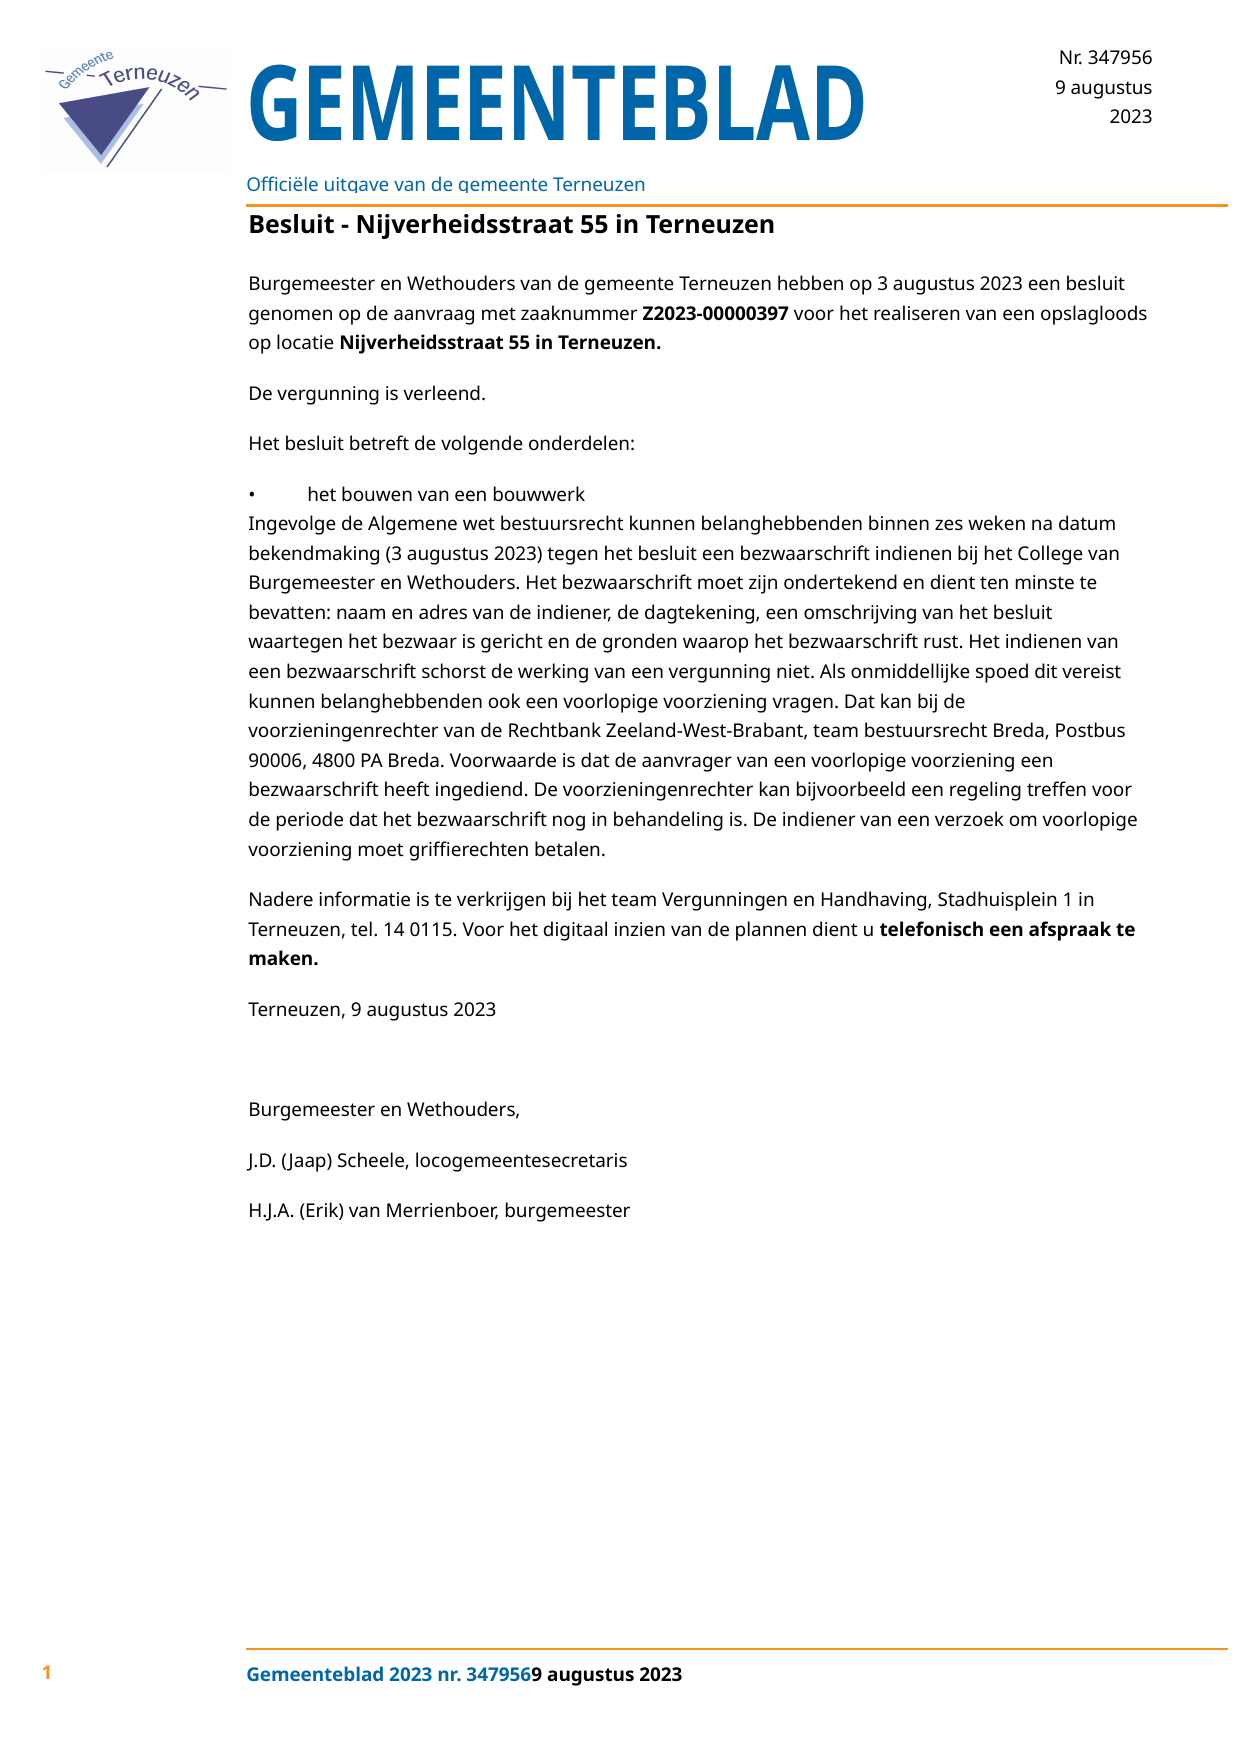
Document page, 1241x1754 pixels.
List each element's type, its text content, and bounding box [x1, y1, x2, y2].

text De vergunning is verleend. [248, 380, 1152, 406]
picture [41, 47, 231, 172]
text Terneuzen, 9 augustus 2023 [248, 996, 1152, 1021]
text Burgemeester en Wethouders, [248, 1097, 1152, 1122]
text Nadere informatie is te verkrijgen bij het team Vergunningen en Handhaving, Stadhuisplein 1 in Terneuzen, tel. 14 0115. Voor het digitaal inzien van de plannen dient u telefonisch een afspraak te maken. [248, 886, 1152, 971]
text Het besluit betreft de volgende onderdelen: [248, 430, 1152, 456]
text J.D. (Jaap) Scheele, locogemeentesecretaris [248, 1147, 1152, 1173]
list het bouwen van een bouwwerk [248, 481, 1152, 506]
text Besluit - Nijverheidsstraat 55 in Terneuzen [248, 207, 1152, 241]
text Ingevolge de Algemene wet bestuursrecht kunnen belanghebbenden binnen zes weken na datum bekendmaking (3 augustus 2023) tegen het besluit een bezwaarschrift indienen bij het College van Burgemeester en Wethouders. Het bezwaarschrift moet zijn ondertekend en dient ten minste te bevatten: naam en adres van de indiener, de dagtekening, een omschrijving van het besluit waartegen het bezwaar is gericht en de gronden waarop het bezwaarschrift rust. Het indienen van een bezwaarschrift schorst de werking van een vergunning niet. Als onmiddellijke spoed dit vereist kunnen belanghebbenden ook een voorlopige voorziening vragen. Dat kan bij de voorzieningenrechter van de Rechtbank Zeeland-West-Brabant, team bestuursrecht Breda, Postbus 90006, 4800 PA Breda. Voorwaarde is dat de aanvrager van een voorlopige voorziening een bezwaarschrift heeft ingediend. De voorzieningenrechter kan bijvoorbeeld een regeling treffen voor de periode dat het bezwaarschrift nog in behandeling is. De indiener van een verzoek om voorlopige voorziening moet griffierechten betalen. [248, 510, 1152, 861]
text Burgemeester en Wethouders van de gemeente Terneuzen hebben op 3 augustus 2023 een besluit genomen op de aanvraag met zaaknummer Z2023-00000397 voor het realiseren van een opslagloods op locatie Nijverheidsstraat 55 in Terneuzen. [248, 270, 1152, 355]
text H.J.A. (Erik) van Merrienboer, burgemeester [248, 1197, 1152, 1223]
